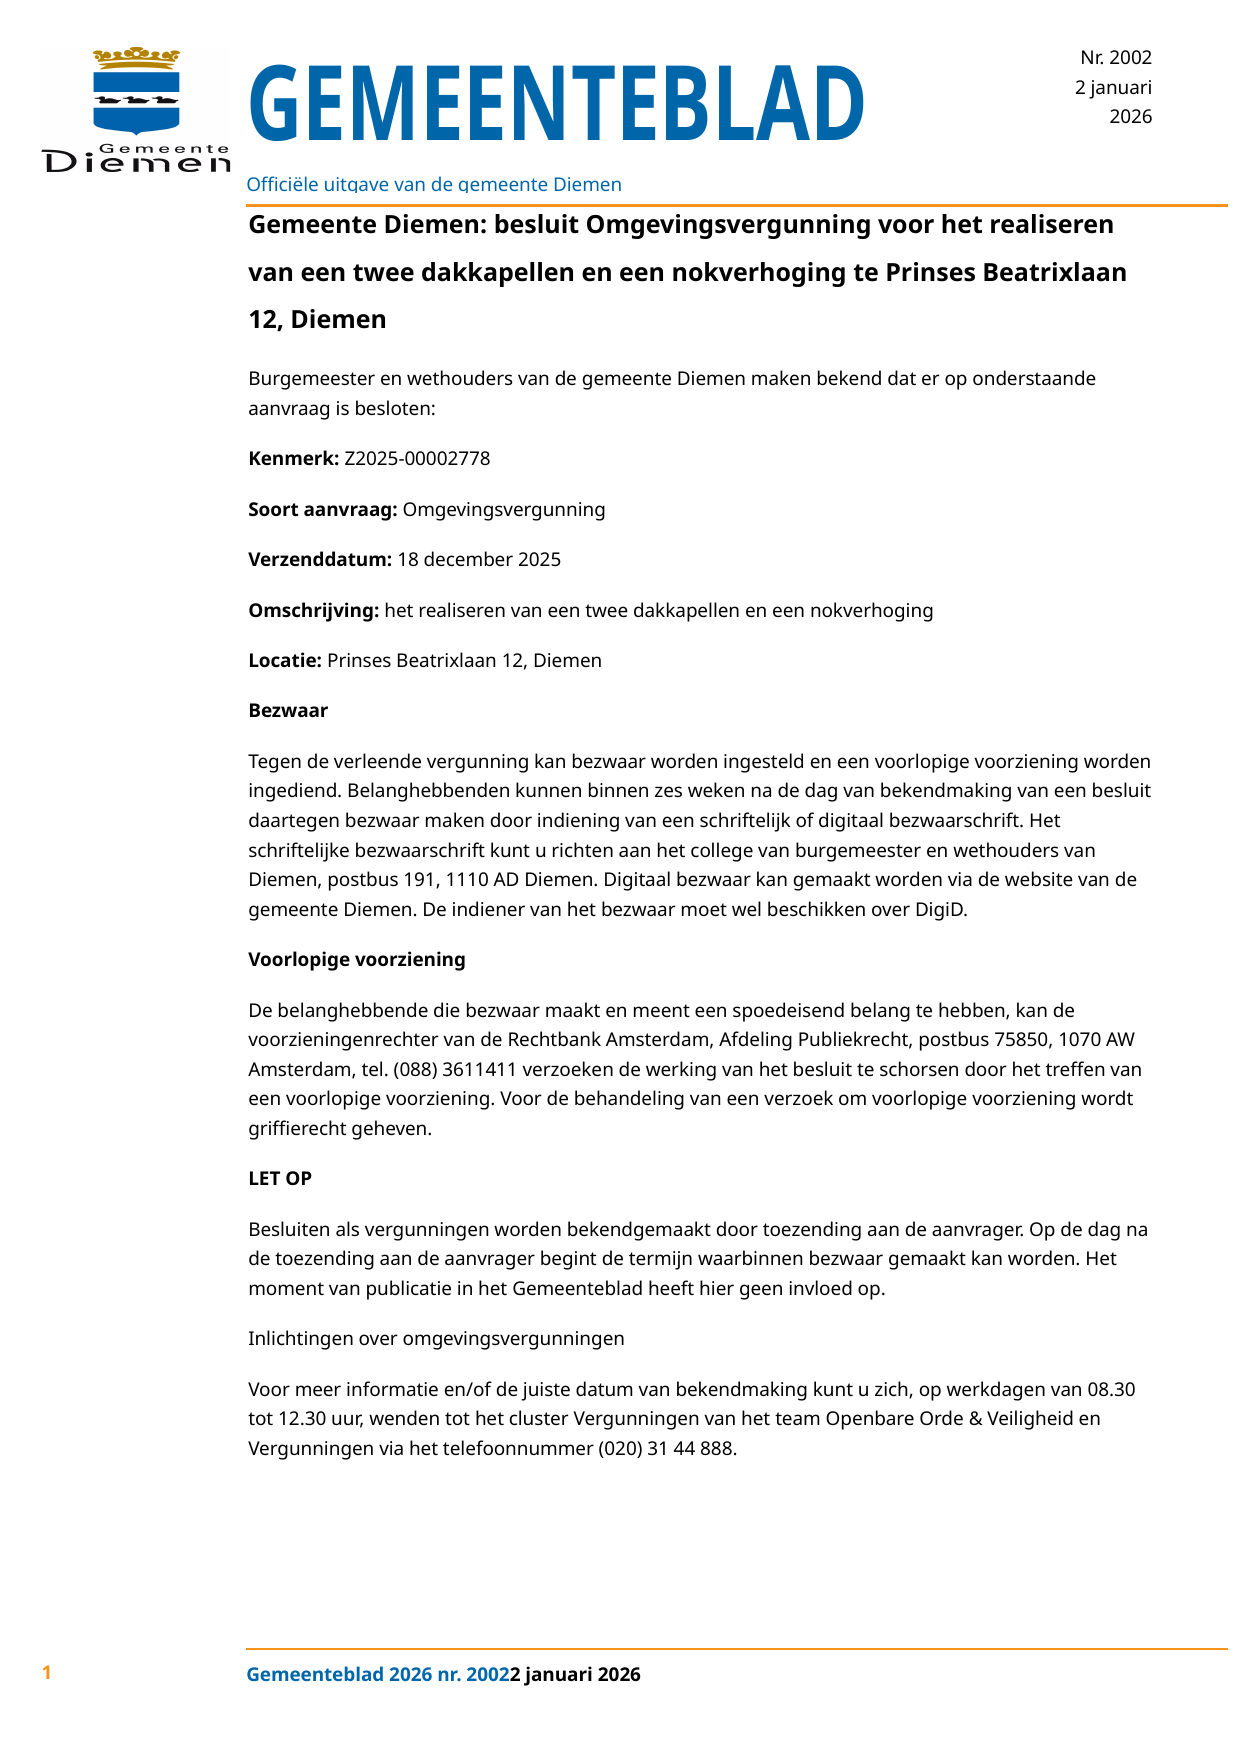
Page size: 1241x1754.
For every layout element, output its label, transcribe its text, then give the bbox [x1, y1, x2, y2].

text Verzenddatum: 18 december 2025 [248, 546, 1152, 572]
text Besluiten als vergunningen worden bekendgemaakt door toezending aan de aanvrager. Op de dag na de toezending aan de aanvrager begint de termijn waarbinnen bezwaar gemaakt kan worden. Het moment van publicatie in het Gemeenteblad heeft hier geen invloed op. [248, 1216, 1152, 1301]
text Voorlopige voorziening [248, 946, 1152, 972]
picture [41, 47, 231, 172]
text Burgemeester en wethouders van de gemeente Diemen maken bekend dat er op onderstaande aanvraag is besloten: [248, 366, 1152, 421]
text Locatie: Prinses Beatrixlaan 12, Diemen [248, 647, 1152, 673]
text Omschrijving: het realiseren van een twee dakkapellen en een nokverhoging [248, 597, 1152, 622]
text Soort aanvraag: Omgevingsvergunning [248, 496, 1152, 522]
text Voor meer informatie en/of de juiste datum van bekendmaking kunt u zich, op werkdagen van 08.30 tot 12.30 uur, wenden tot het cluster Vergunningen van het team Openbare Orde & Veiligheid en Vergunningen via het telefoonnummer (020) 31 44 888. [248, 1376, 1152, 1461]
text Gemeente Diemen: besluit Omgevingsvergunning voor het realiseren van een twee dakkapellen en een nokverhoging te Prinses Beatrixlaan 12, Diemen [248, 207, 1152, 336]
text Tegen de verleende vergunning kan bezwaar worden ingesteld en een voorlopige voorziening worden ingediend. Belanghebbenden kunnen binnen zes weken na de dag van bekendmaking van een besluit daartegen bezwaar maken door indiening van een schriftelijk of digitaal bezwaarschrift. Het schriftelijke bezwaarschrift kunt u richten aan het college van burgemeester en wethouders van Diemen, postbus 191, 1110 AD Diemen. Digitaal bezwaar kan gemaakt worden via de website van de gemeente Diemen. De indiener van het bezwaar moet wel beschikken over DigiD. [248, 748, 1152, 922]
text Inlichtingen over omgevingsvergunningen [248, 1326, 1152, 1351]
text Bezwaar [248, 698, 1152, 723]
text LET OP [248, 1166, 1152, 1191]
text Kenmerk: Z2025-00002778 [248, 446, 1152, 471]
text De belanghebbende die bezwaar maakt en meent een spoedeisend belang te hebben, kan de voorzieningenrechter van de Rechtbank Amsterdam, Afdeling Publiekrecht, postbus 75850, 1070 AW Amsterdam, tel. (088) 3611411 verzoeken de werking van het besluit te schorsen door het treffen van een voorlopige voorziening. Voor de behandeling van een verzoek om voorlopige voorziening wordt griffierecht geheven. [248, 997, 1152, 1141]
